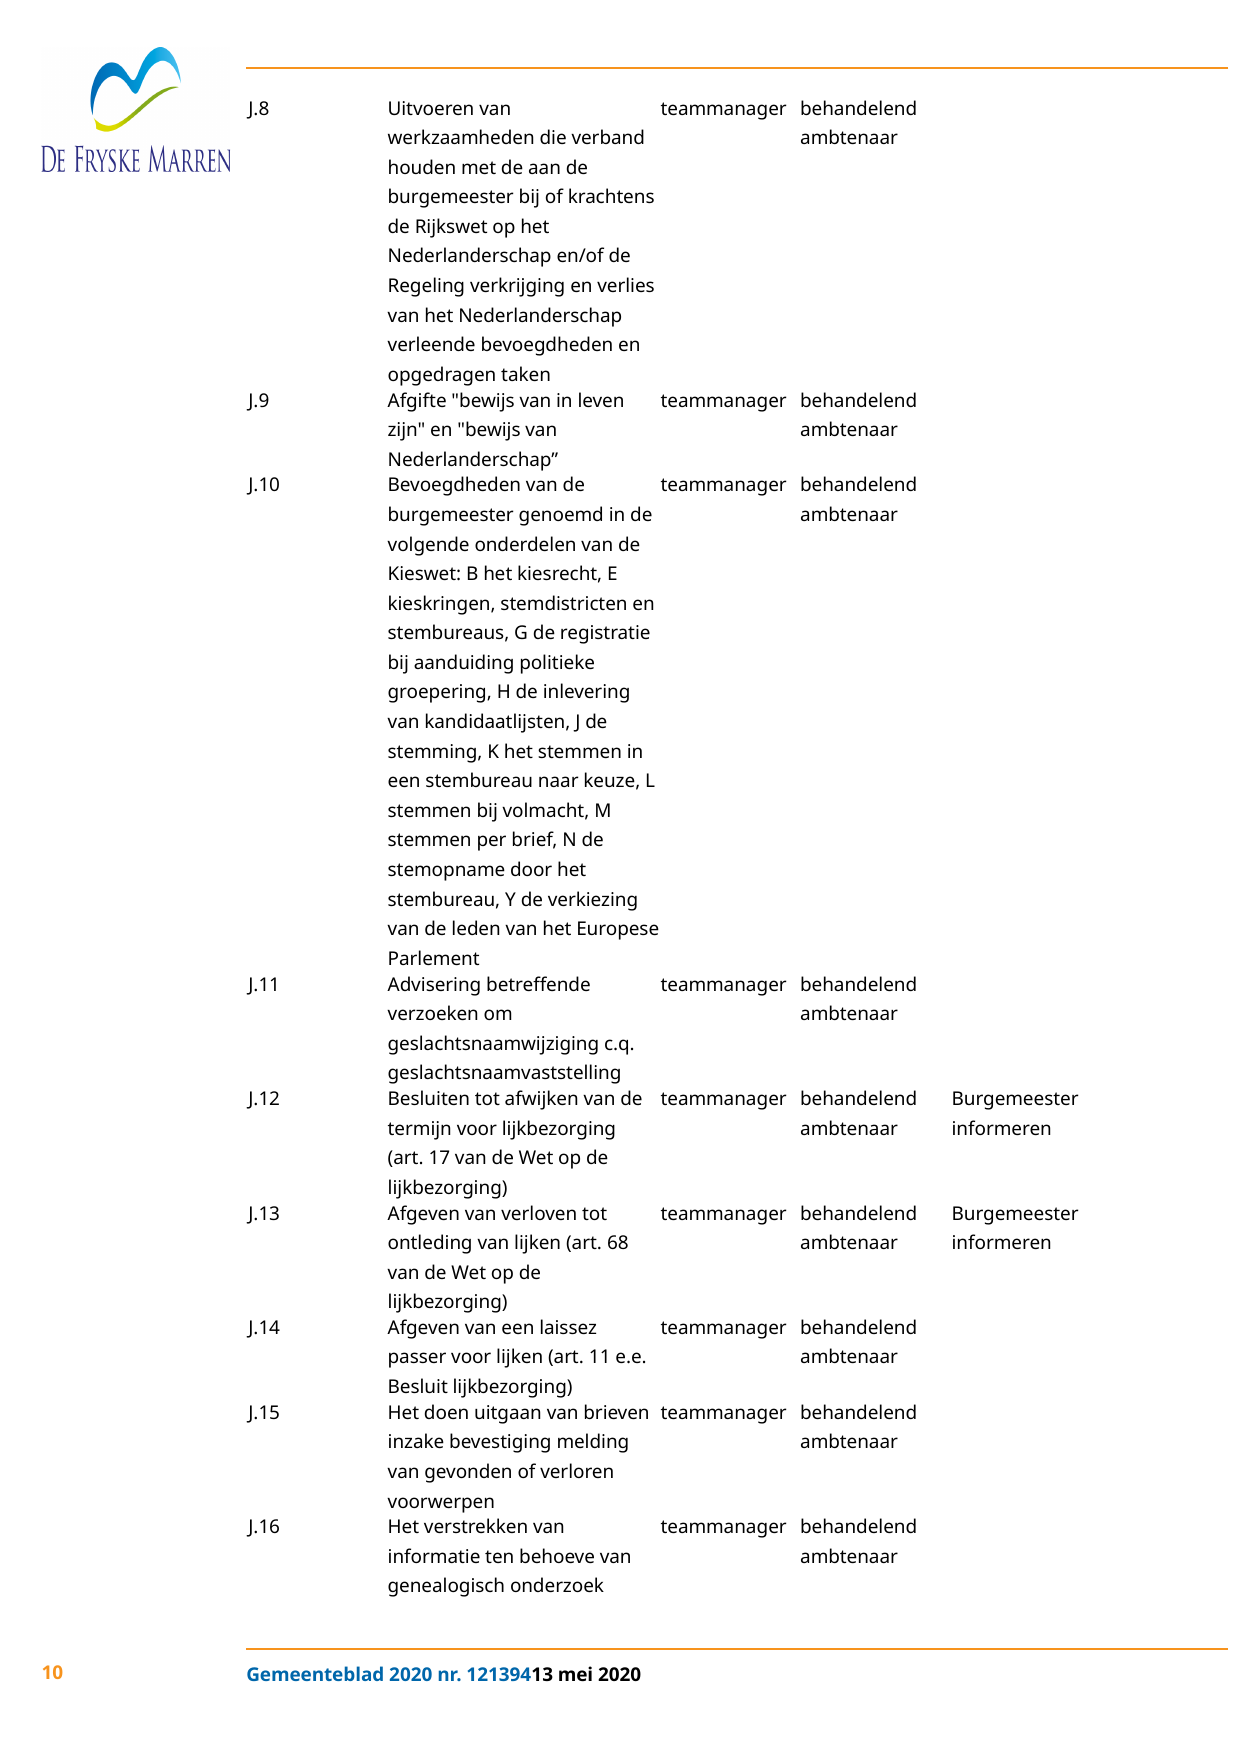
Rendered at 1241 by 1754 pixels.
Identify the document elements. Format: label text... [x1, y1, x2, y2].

table_cell Besluiten tot afwijken van de termijn voor lijkbezorging (art. 17 van de Wet op de lijkbezorging) [388, 1085, 660, 1200]
table_cell behandelend ambtenaar [800, 472, 951, 971]
picture [41, 47, 231, 172]
table_cell teammanager [660, 95, 800, 387]
table_cell teammanager [660, 1399, 800, 1513]
table_cell Advisering betreffende verzoeken om geslachtsnaamwijziging c.q. geslachtsnaamvaststelling [388, 971, 660, 1085]
table_cell [951, 472, 1152, 971]
table_cell J.11 [248, 971, 387, 1085]
table_cell Bevoegdheden van de burgemeester genoemd in de volgende onderdelen van de Kieswet: B het kiesrecht, E kieskringen, stemdistricten en stembureaus, G de registratie bij aanduiding politieke groepering, H de inlevering van kandidaatlijsten, J de stemming, K het stemmen in een stembureau naar keuze, L stemmen bij volmacht, M stemmen per brief, N de stemopname door het stembureau, Y de verkiezing van de leden van het Europese Parlement [388, 472, 660, 971]
table_cell teammanager [660, 472, 800, 971]
table_cell Afgifte "bewijs van in leven zijn" en "bewijs van Nederlanderschap” [388, 387, 660, 472]
table_cell [951, 1514, 1152, 1598]
table_cell teammanager [660, 1514, 800, 1598]
table_cell behandelend ambtenaar [800, 1314, 951, 1399]
table_cell behandelend ambtenaar [800, 1514, 951, 1598]
table_cell Uitvoeren van werkzaamheden die verband houden met de aan de burgemeester bij of krachtens de Rijkswet op het Nederlanderschap en/of de Regeling verkrijging en verlies van het Nederlanderschap verleende bevoegdheden en opgedragen taken [388, 95, 660, 387]
table_cell behandelend ambtenaar [800, 971, 951, 1085]
table_cell Het verstrekken van informatie ten behoeve van genealogisch onderzoek [388, 1514, 660, 1598]
table_cell J.8 [248, 95, 387, 387]
table_cell behandelend ambtenaar [800, 95, 951, 387]
table_cell J.12 [248, 1085, 387, 1200]
table_cell J.14 [248, 1314, 387, 1399]
table_cell teammanager [660, 387, 800, 472]
table_cell teammanager [660, 1085, 800, 1200]
table_cell teammanager [660, 971, 800, 1085]
table_cell behandelend ambtenaar [800, 387, 951, 472]
table_cell J.15 [248, 1399, 387, 1513]
table_cell Burgemeester informeren [951, 1200, 1152, 1314]
table_cell teammanager [660, 1314, 800, 1399]
table_cell [951, 1314, 1152, 1399]
table_cell J.10 [248, 472, 387, 971]
table_cell J.9 [248, 387, 387, 472]
table_cell [951, 95, 1152, 387]
table_cell teammanager [660, 1200, 800, 1314]
table_cell Het doen uitgaan van brieven inzake bevestiging melding van gevonden of verloren voorwerpen [388, 1399, 660, 1513]
table_cell behandelend ambtenaar [800, 1085, 951, 1200]
table_cell behandelend ambtenaar [800, 1399, 951, 1513]
table_cell J.16 [248, 1514, 387, 1598]
table_cell [951, 971, 1152, 1085]
table_cell Afgeven van een laissez passer voor lijken (art. 11 e.e. Besluit lijkbezorging) [388, 1314, 660, 1399]
table_cell behandelend ambtenaar [800, 1200, 951, 1314]
table_cell J.13 [248, 1200, 387, 1314]
table_cell Burgemeester informeren [951, 1085, 1152, 1200]
table_cell [951, 387, 1152, 472]
table_cell Afgeven van verloven tot ontleding van lijken (art. 68 van de Wet op de lijkbezorging) [388, 1200, 660, 1314]
table_cell [951, 1399, 1152, 1513]
